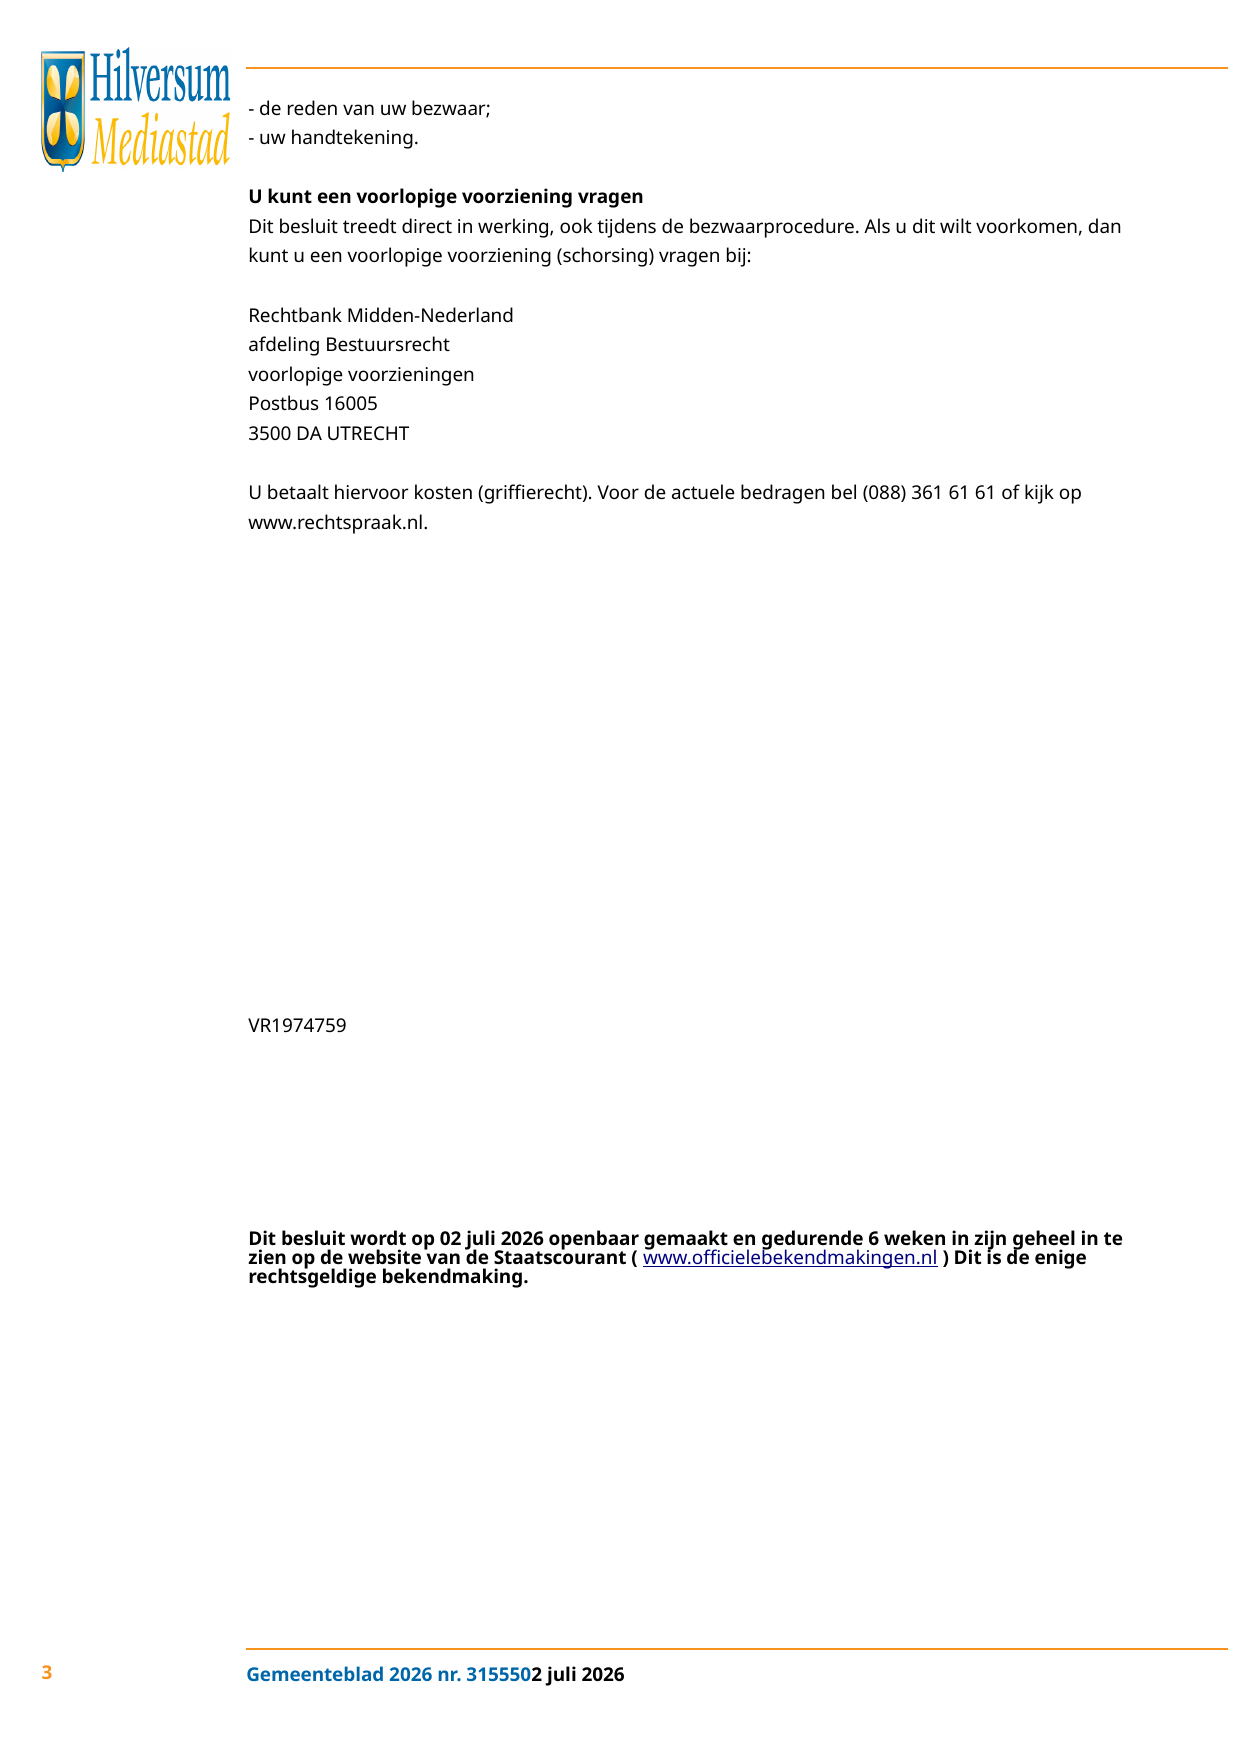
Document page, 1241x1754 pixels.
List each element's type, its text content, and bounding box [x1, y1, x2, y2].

text afdeling Bestuursrecht [248, 331, 1152, 357]
text Dit besluit treedt direct in werking, ook tijdens de bezwaarprocedure. Als u dit wilt voorkomen, dan kunt u een voorlopige voorziening (schorsing) vragen bij: [248, 213, 1152, 268]
text VR1974759 [248, 1012, 1152, 1038]
picture [41, 47, 231, 172]
text Postbus 16005 [248, 391, 1152, 416]
text - de reden van uw bezwaar; [248, 95, 1152, 121]
text U kunt een voorlopige voorziening vragen [248, 183, 1152, 209]
text Dit besluit wordt op 02 juli 2026 openbaar gemaakt en gedurende 6 weken in zijn geheel in te zien op de website van de Staatscourant ( www.officielebekendmakingen.nl ) Dit is de enige rechtsgeldige bekendmaking. [248, 1229, 1152, 1287]
text voorlopige voorzieningen [248, 361, 1152, 387]
text - uw handtekening. [248, 124, 1152, 150]
text 3500 DA UTRECHT [248, 420, 1152, 446]
text U betaalt hiervoor kosten (griffierecht). Voor de actuele bedragen bel (088) 361 61 61 of kijk op www.rechtspraak.nl. [248, 479, 1152, 535]
text Rechtbank Midden-Nederland [248, 302, 1152, 328]
